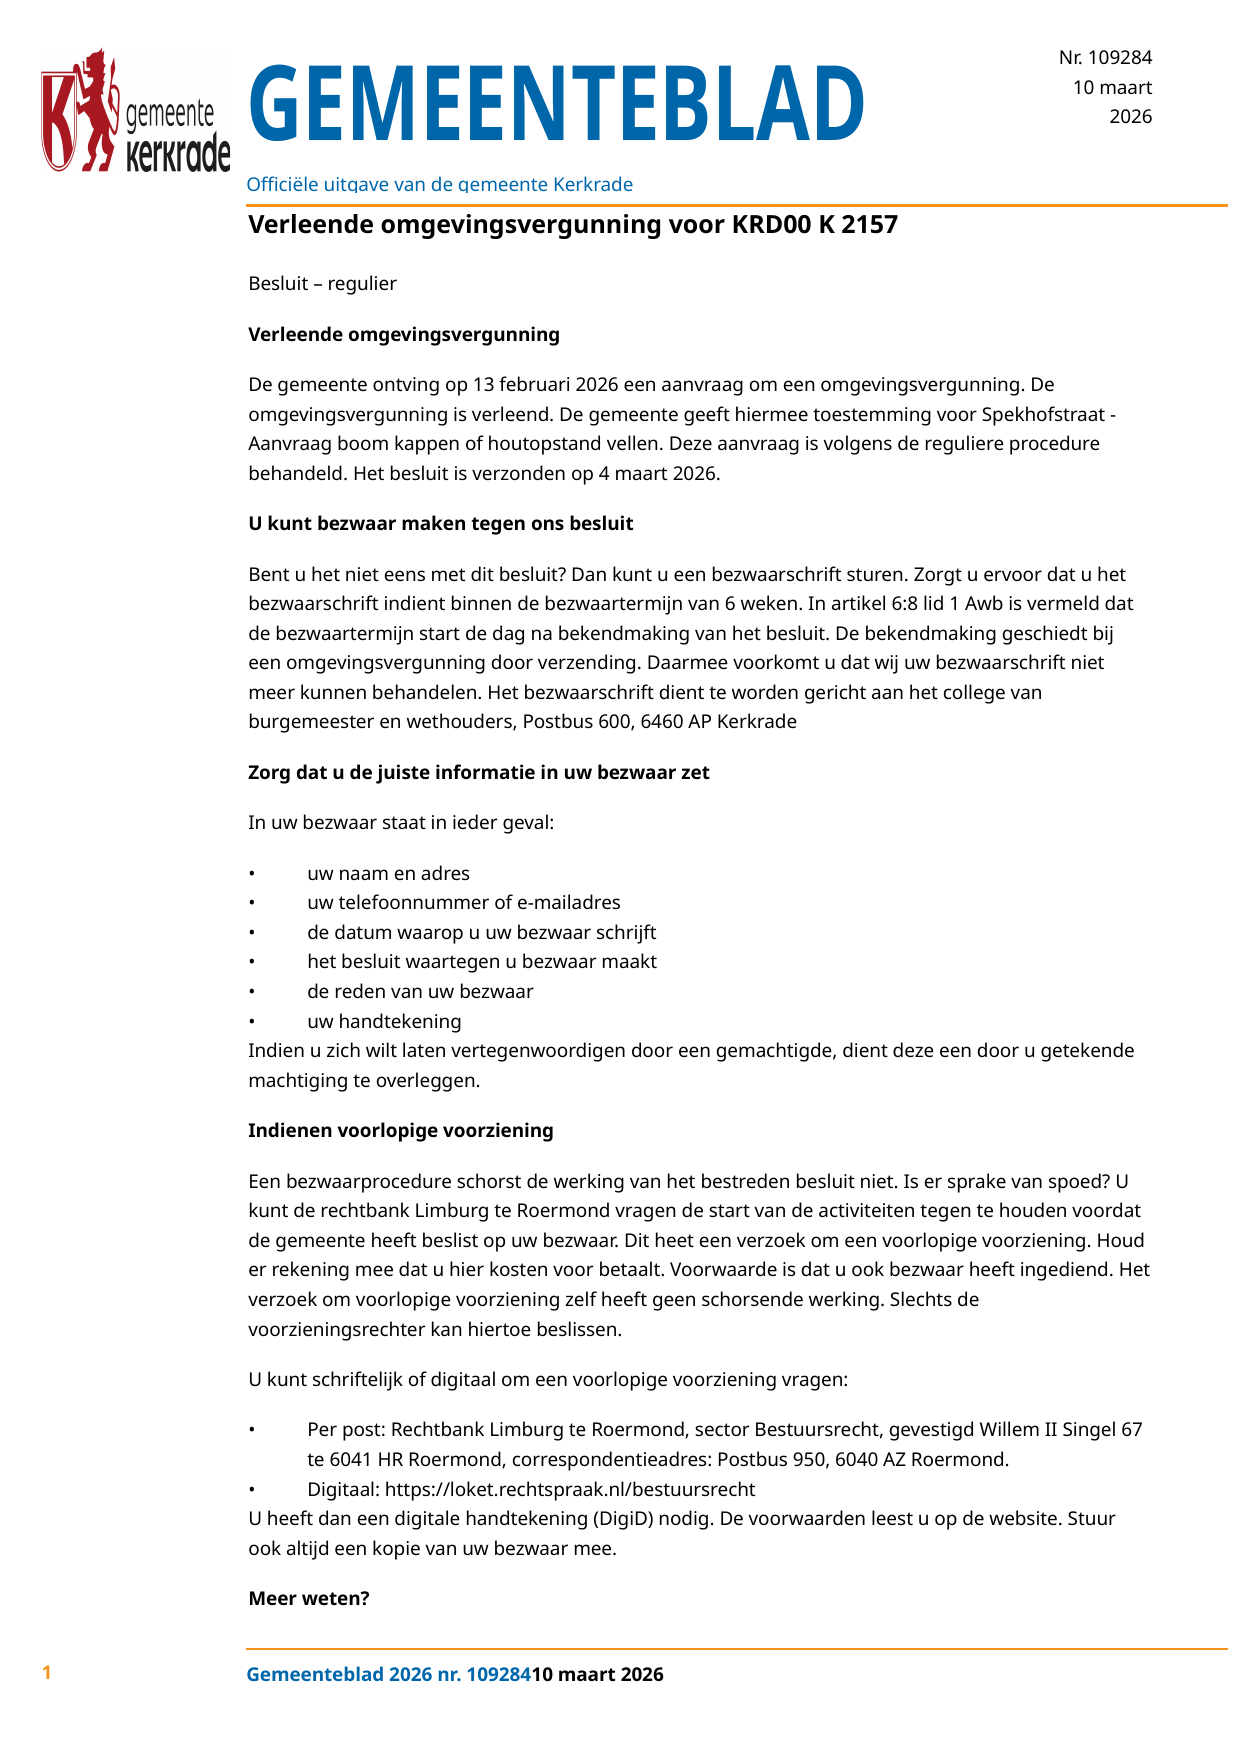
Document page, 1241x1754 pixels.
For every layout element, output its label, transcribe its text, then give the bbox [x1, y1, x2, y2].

list Digitaal: https://loket.rechtspraak.nl/bestuursrecht [248, 1476, 1152, 1501]
text U kunt schriftelijk of digitaal om een voorlopige voorziening vragen: [248, 1366, 1152, 1392]
list uw handtekening [248, 1008, 1152, 1033]
text Een bezwaarprocedure schorst de werking van het bestreden besluit niet. Is er sprake van spoed? U kunt de rechtbank Limburg te Roermond vragen de start van de activiteiten tegen te houden voordat de gemeente heeft beslist op uw bezwaar. Dit heet een verzoek om een voorlopige voorziening. Houd er rekening mee dat u hier kosten voor betaalt. Voorwaarde is dat u ook bezwaar heeft ingediend. Het verzoek om voorlopige voorziening zelf heeft geen schorsende werking. Slechts de voorzieningsrechter kan hiertoe beslissen. [248, 1168, 1152, 1341]
text Verleende omgevingsvergunning [248, 321, 1152, 346]
text Meer weten? [248, 1585, 1152, 1611]
text Indien u zich wilt laten vertegenwoordigen door een gemachtigde, dient deze een door u getekende machtiging te overleggen. [248, 1037, 1152, 1093]
text In uw bezwaar staat in ieder geval: [248, 809, 1152, 835]
list de datum waarop u uw bezwaar schrijft [248, 919, 1152, 945]
text Indienen voorlopige voorziening [248, 1117, 1152, 1143]
list uw telefoonnummer of e-mailadres [248, 889, 1152, 915]
text De gemeente ontving op 13 februari 2026 een aanvraag om een omgevingsvergunning. De omgevingsvergunning is verleend. De gemeente geeft hiermee toestemming voor Spekhofstraat - Aanvraag boom kappen of houtopstand vellen. Deze aanvraag is volgens de reguliere procedure behandeld. Het besluit is verzonden op 4 maart 2026. [248, 371, 1152, 486]
text U heeft dan een digitale handtekening (DigiD) nodig. De voorwaarden leest u op de website. Stuur ook altijd een kopie van uw bezwaar mee. [248, 1505, 1152, 1561]
list het besluit waartegen u bezwaar maakt [248, 949, 1152, 974]
text U kunt bezwaar maken tegen ons besluit [248, 510, 1152, 536]
text Bent u het niet eens met dit besluit? Dan kunt u een bezwaarschrift sturen. Zorgt u ervoor dat u het bezwaarschrift indient binnen de bezwaartermijn van 6 weken. In artikel 6:8 lid 1 Awb is vermeld dat de bezwaartermijn start de dag na bekendmaking van het besluit. De bekendmaking geschiedt bij een omgevingsvergunning door verzending. Daarmee voorkomt u dat wij uw bezwaarschrift niet meer kunnen behandelen. Het bezwaarschrift dient te worden gericht aan het college van burgemeester en wethouders, Postbus 600, 6460 AP Kerkrade [248, 561, 1152, 734]
text Zorg dat u de juiste informatie in uw bezwaar zet [248, 759, 1152, 785]
list uw naam en adres [248, 860, 1152, 886]
text Verleende omgevingsvergunning voor KRD00 K 2157 [248, 207, 1152, 241]
list de reden van uw bezwaar [248, 978, 1152, 1004]
text Besluit – regulier [248, 270, 1152, 296]
picture [41, 47, 231, 172]
list Per post: Rechtbank Limburg te Roermond, sector Bestuursrecht, gevestigd Willem II Singel 67 te 6041 HR Roermond, correspondentieadres: Postbus 950, 6040 AZ Roermond. [248, 1417, 1152, 1472]
